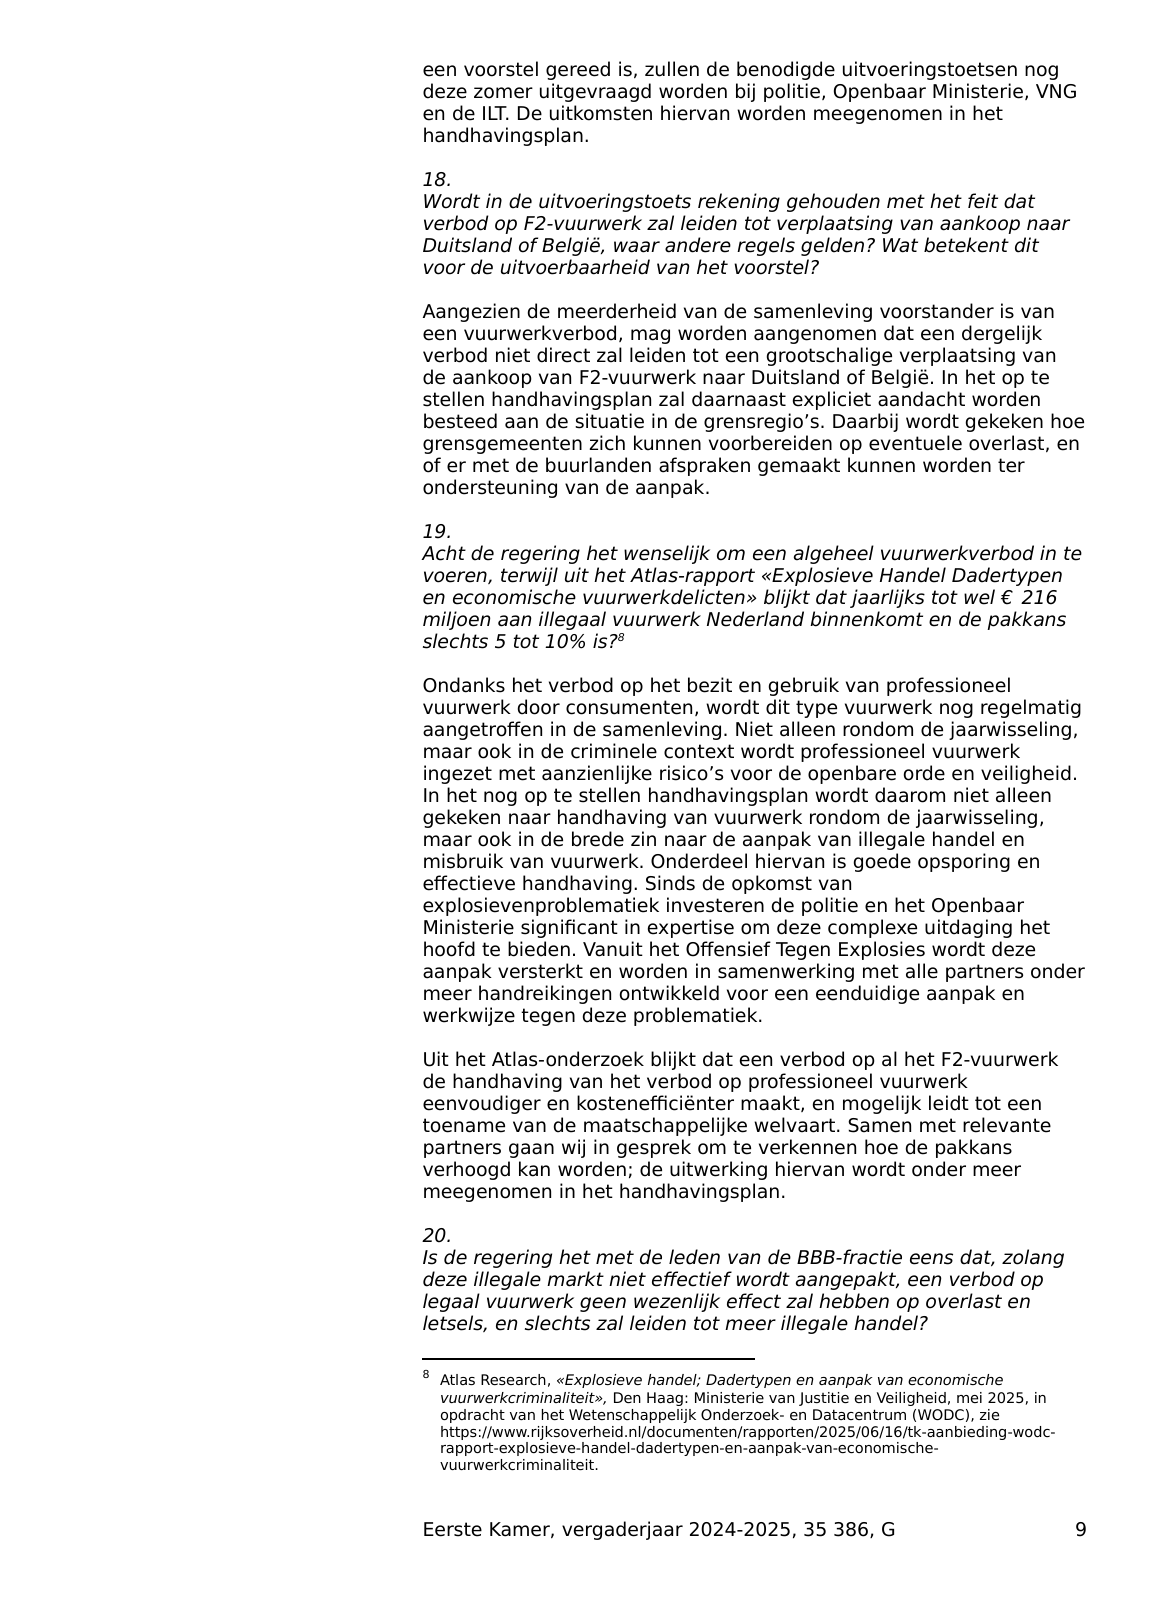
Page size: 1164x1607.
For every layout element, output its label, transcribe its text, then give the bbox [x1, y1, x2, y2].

text Is de regering het met de leden van de BBB-fractie eens dat, zolang deze illegale markt niet effectief wordt aangepakt, een verbod op legaal vuurwerk geen wezenlijk effect zal hebben op overlast en letsels, en slechts zal leiden tot meer illegale handel? [422, 1247, 1087, 1335]
text 18. [422, 169, 1087, 191]
text Ondanks het verbod op het bezit en gebruik van professioneel vuurwerk door consumenten, wordt dit type vuurwerk nog regelmatig aangetroffen in de samenleving. Niet alleen rondom de jaarwisseling, maar ook in de criminele context wordt professioneel vuurwerk ingezet met aanzienlijke risico’s voor de openbare orde en veiligheid. In het nog op te stellen handhavingsplan wordt daarom niet alleen gekeken naar handhaving van vuurwerk rondom de jaarwisseling, maar ook in de brede zin naar de aanpak van illegale handel en misbruik van vuurwerk. Onderdeel hiervan is goede opsporing en effectieve handhaving. Sinds de opkomst van explosievenproblematiek investeren de politie en het Openbaar Ministerie significant in expertise om deze complexe uitdaging het hoofd te bieden. Vanuit het Offensief Tegen Explosies wordt deze aanpak versterkt en worden in samenwerking met alle partners onder meer handreikingen ontwikkeld voor een eenduidige aanpak en werkwijze tegen deze problematiek. [422, 675, 1087, 1027]
text 19. [422, 521, 1087, 543]
text Wordt in de uitvoeringstoets rekening gehouden met het feit dat verbod op F2-vuurwerk zal leiden tot verplaatsing van aankoop naar Duitsland of België, waar andere regels gelden? Wat betekent dit voor de uitvoerbaarheid van het voorstel? [422, 191, 1087, 279]
text Atlas Research, «Explosieve handel; Dadertypen en aanpak van economische vuurwerkcriminaliteit», Den Haag: Ministerie van Justitie en Veiligheid, mei 2025, in opdracht van het Wetenschappelijk Onderzoek- en Datacentrum (WODC), zie https://www.rijksoverheid.nl/documenten/rapporten/2025/06/16/tk-aanbieding-wodc-rapport-explosieve-handel-dadertypen-en-aanpak-van-economische-vuurwerkcriminaliteit. [422, 1368, 1087, 1474]
text Uit het Atlas-onderzoek blijkt dat een verbod op al het F2-vuurwerk de handhaving van het verbod op professioneel vuurwerk eenvoudiger en kostenefficiënter maakt, en mogelijk leidt tot een toename van de maatschappelijke welvaart. Samen met relevante partners gaan wij in gesprek om te verkennen hoe de pakkans verhoogd kan worden; de uitwerking hiervan wordt onder meer meegenomen in het handhavingsplan. [422, 1049, 1087, 1203]
text een voorstel gereed is, zullen de benodigde uitvoeringstoetsen nog deze zomer uitgevraagd worden bij politie, Openbaar Ministerie, VNG en de ILT. De uitkomsten hiervan worden meegenomen in het handhavingsplan. [422, 59, 1087, 147]
text Acht de regering het wenselijk om een algeheel vuurwerkverbod in te voeren, terwijl uit het Atlas-rapport «Explosieve Handel Dadertypen en economische vuurwerkdelicten» blijkt dat jaarlijks tot wel € 216 miljoen aan illegaal vuurwerk Nederland binnenkomt en de pakkans slechts 5 tot 10% is? [422, 543, 1087, 653]
text Aangezien de meerderheid van de samenleving voorstander is van een vuurwerkverbod, mag worden aangenomen dat een dergelijk verbod niet direct zal leiden tot een grootschalige verplaatsing van de aankoop van F2-vuurwerk naar Duitsland of België. In het op te stellen handhavingsplan zal daarnaast expliciet aandacht worden besteed aan de situatie in de grensregio’s. Daarbij wordt gekeken hoe grensgemeenten zich kunnen voorbereiden op eventuele overlast, en of er met de buurlanden afspraken gemaakt kunnen worden ter ondersteuning van de aanpak. [422, 301, 1087, 499]
text 20. [422, 1225, 1087, 1247]
